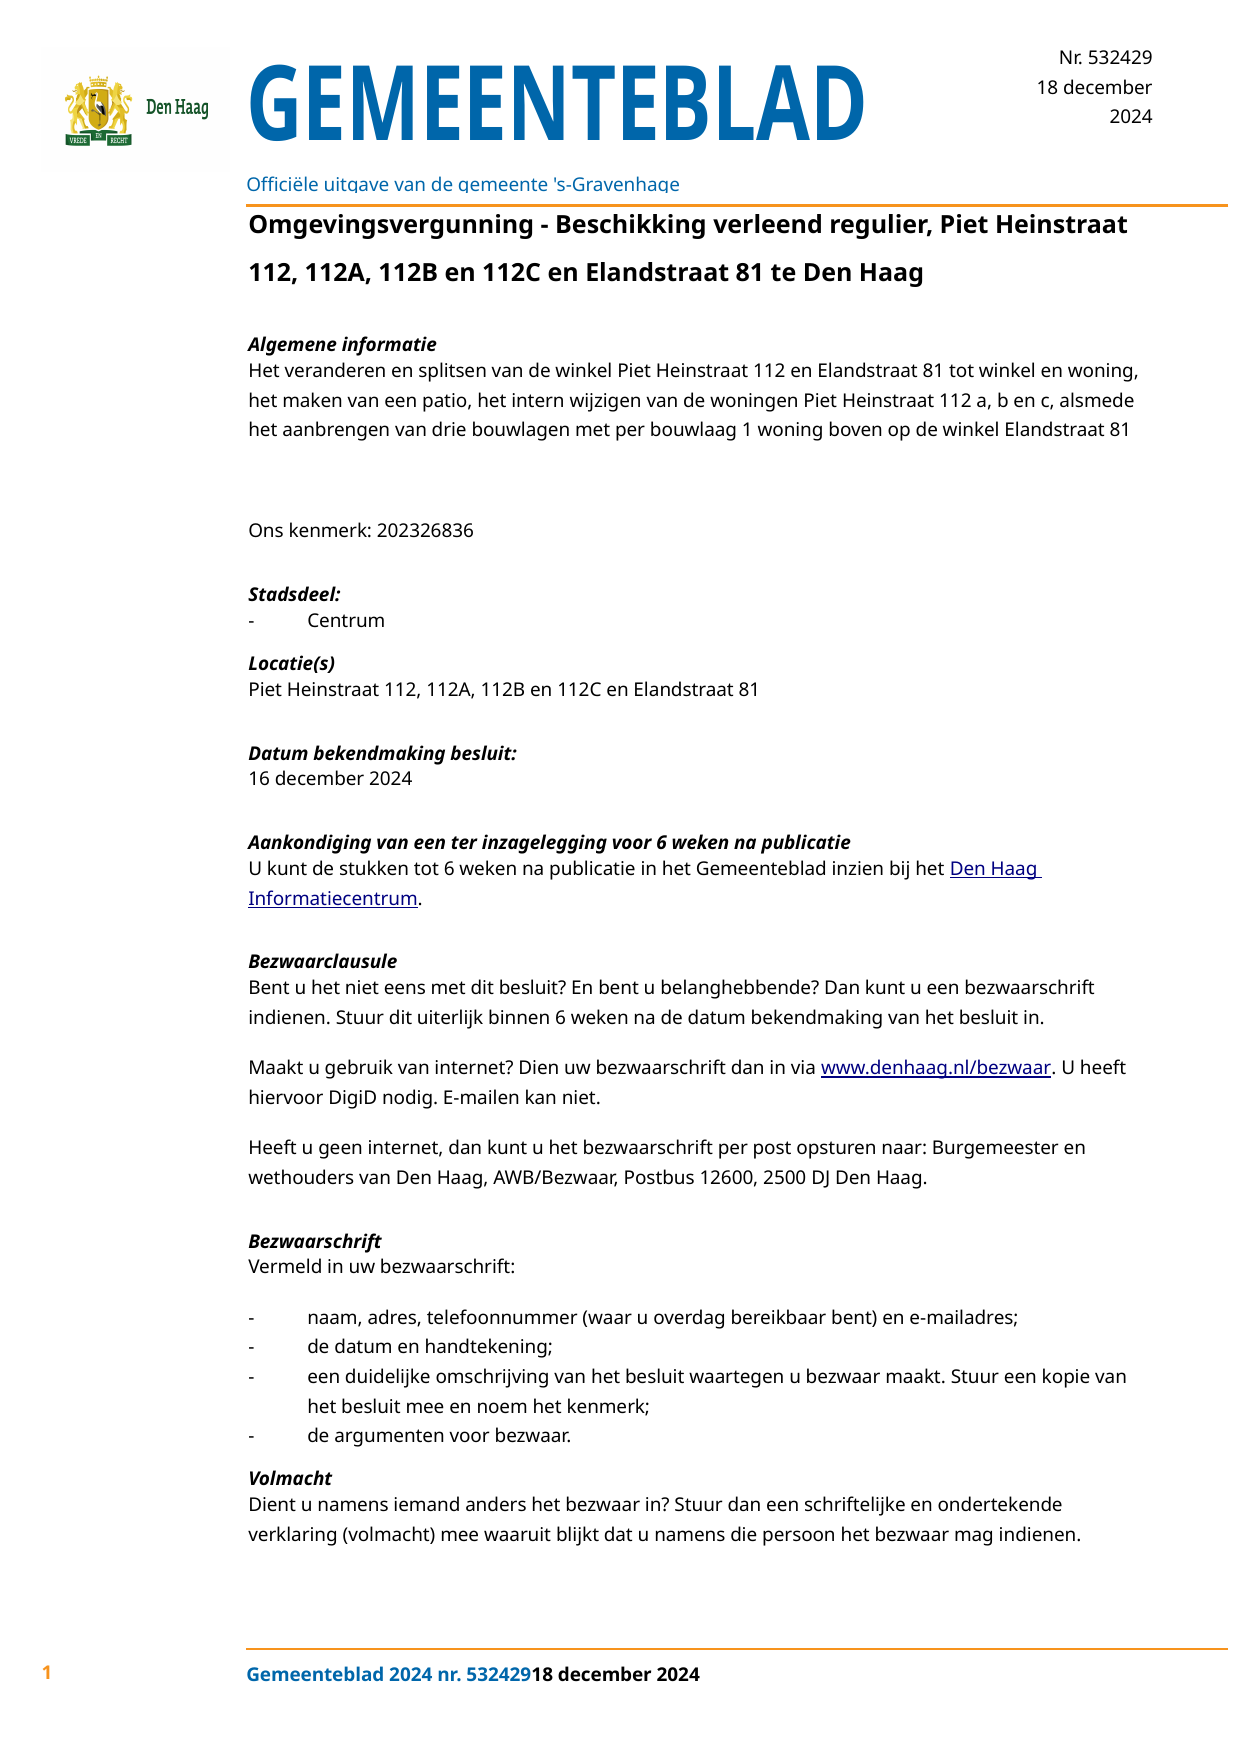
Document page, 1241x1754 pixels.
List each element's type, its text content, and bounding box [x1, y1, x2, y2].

text Volmacht [248, 1466, 1152, 1491]
list een duidelijke omschrijving van het besluit waartegen u bezwaar maakt. Stuur een kopie van het besluit mee en noem het kenmerk; [248, 1363, 1152, 1418]
text Het veranderen en splitsen van de winkel Piet Heinstraat 112 en Elandstraat 81 tot winkel en woning, het maken van een patio, het intern wijzigen van de woningen Piet Heinstraat 112 a, b en c, alsmede het aanbrengen van drie bouwlagen met per bouwlaag 1 woning boven op de winkel Elandstraat 81 [248, 357, 1152, 442]
text Aankondiging van een ter inzagelegging voor 6 weken na publicatie [248, 829, 1152, 855]
list naam, adres, telefoonnummer (waar u overdag bereikbaar bent) en e-mailadres; [248, 1304, 1152, 1330]
text Stadsdeel: [248, 581, 1152, 607]
list de datum en handtekening; [248, 1334, 1152, 1359]
text U kunt de stukken tot 6 weken na publicatie in het Gemeenteblad inzien bij het Den Haag Informatiecentrum. [248, 855, 1152, 910]
text Ons kenmerk: 202326836 [248, 517, 1152, 543]
text Bezwaarschrift [248, 1228, 1152, 1254]
text Vermeld in uw bezwaarschrift: [248, 1254, 1152, 1279]
text Piet Heinstraat 112, 112A, 112B en 112C en Elandstraat 81 [248, 676, 1152, 701]
text Locatie(s) [248, 650, 1152, 676]
text Omgevingsvergunning - Beschikking verleend regulier, Piet Heinstraat 112, 112A, 112B en 112C en Elandstraat 81 te Den Haag [248, 207, 1152, 288]
text Datum bekendmaking besluit: [248, 740, 1152, 765]
list de argumenten voor bezwaar. [248, 1422, 1152, 1448]
text Dient u namens iemand anders het bezwaar in? Stuur dan een schriftelijke en ondertekende verklaring (volmacht) mee waaruit blijkt dat u namens die persoon het bezwaar mag indienen. [248, 1491, 1152, 1547]
list Centrum [248, 607, 1152, 633]
text 16 december 2024 [248, 765, 1152, 791]
text Algemene informatie [248, 331, 1152, 357]
text Heeft u geen internet, dan kunt u het bezwaarschrift per post opsturen naar: Burgemeester en wethouders van Den Haag, AWB/Bezwaar, Postbus 12600, 2500 DJ Den Haag. [248, 1134, 1152, 1190]
text Maakt u gebruik van internet? Dien uw bezwaarschrift dan in via www.denhaag.nl/bezwaar. U heeft hiervoor DigiD nodig. E-mailen kan niet. [248, 1054, 1152, 1110]
text Bezwaarclausule [248, 949, 1152, 974]
text Bent u het niet eens met dit besluit? En bent u belanghebbende? Dan kunt u een bezwaarschrift indienen. Stuur dit uiterlijk binnen 6 weken na de datum bekendmaking van het besluit in. [248, 974, 1152, 1030]
picture [41, 47, 231, 172]
